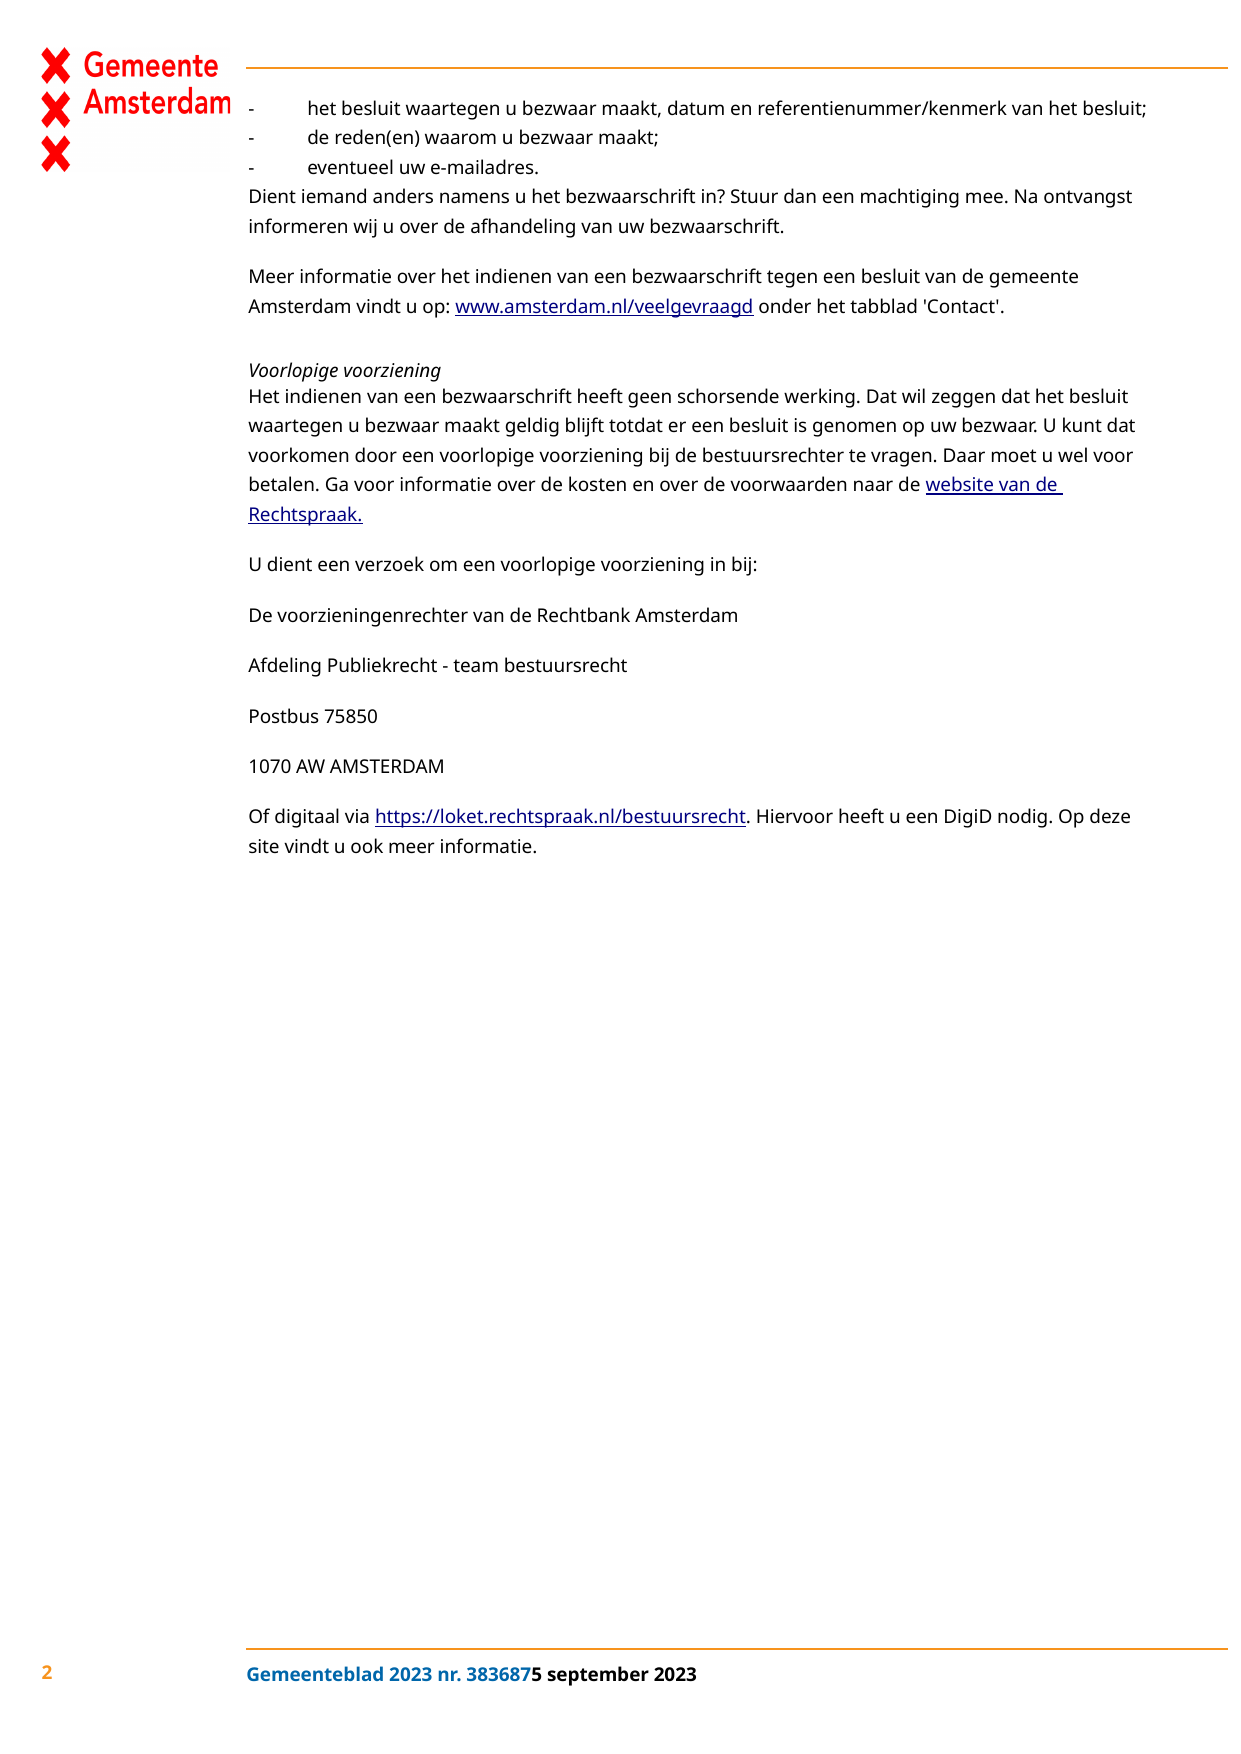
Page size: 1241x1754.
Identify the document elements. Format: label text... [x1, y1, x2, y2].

list eventueel uw e-mailadres. [248, 154, 1152, 180]
list de reden(en) waarom u bezwaar maakt; [248, 124, 1152, 150]
text Postbus 75850 [248, 703, 1152, 728]
text Of digitaal via https://loket.rechtspraak.nl/bestuursrecht. Hiervoor heeft u een DigiD nodig. Op deze site vindt u ook meer informatie. [248, 804, 1152, 859]
text Het indienen van een bezwaarschrift heeft geen schorsende werking. Dat wil zeggen dat het besluit waartegen u bezwaar maakt geldig blijft totdat er een besluit is genomen op uw bezwaar. U kunt dat voorkomen door een voorlopige voorziening bij de bestuursrechter te vragen. Daar moet u wel voor betalen. Ga voor informatie over de kosten en over de voorwaarden naar de website van de Rechtspraak. [248, 383, 1152, 527]
text Dient iemand anders namens u het bezwaarschrift in? Stuur dan een machtiging mee. Na ontvangst informeren wij u over de afhandeling van uw bezwaarschrift. [248, 183, 1152, 239]
list het besluit waartegen u bezwaar maakt, datum en referentienummer/kenmerk van het besluit; [248, 95, 1152, 121]
text Voorlopige voorziening [248, 357, 1152, 383]
text Afdeling Publiekrecht - team bestuursrecht [248, 652, 1152, 678]
text De voorzieningenrechter van de Rechtbank Amsterdam [248, 602, 1152, 628]
text U dient een verzoek om een voorlopige voorziening in bij: [248, 552, 1152, 577]
picture [41, 47, 231, 172]
text 1070 AW AMSTERDAM [248, 753, 1152, 779]
text Meer informatie over het indienen van een bezwaarschrift tegen een besluit van de gemeente Amsterdam vindt u op: www.amsterdam.nl/veelgevraagd onder het tabblad 'Contact'. [248, 263, 1152, 319]
